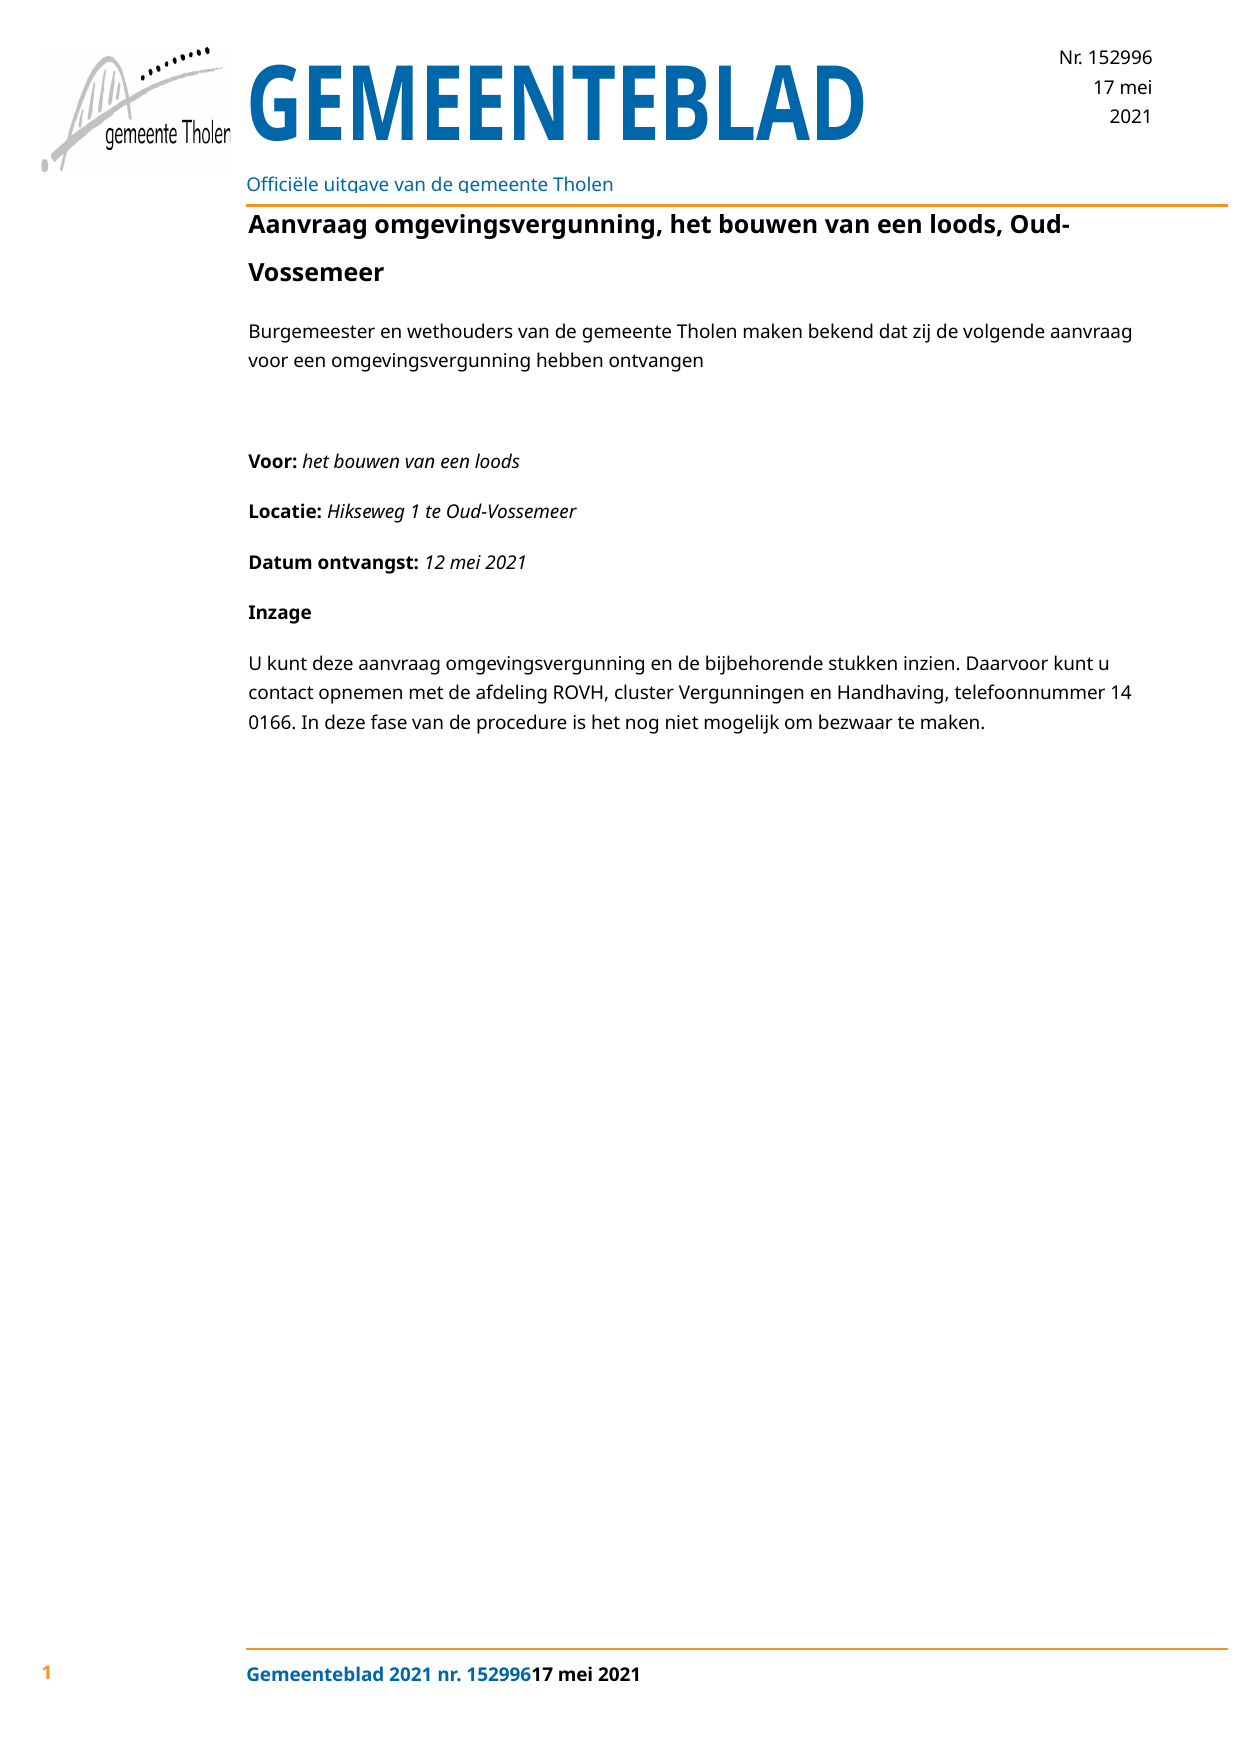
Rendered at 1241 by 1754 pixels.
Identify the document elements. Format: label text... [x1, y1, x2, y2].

text Inzage [248, 599, 1152, 625]
text Burgemeester en wethouders van de gemeente Tholen maken bekend dat zij de volgende aanvraag voor een omgevingsvergunning hebben ontvangen [248, 318, 1152, 373]
text U kunt deze aanvraag omgevingsvergunning en de bijbehorende stukken inzien. Daarvoor kunt u contact opnemen met de afdeling ROVH, cluster Vergunningen en Handhaving, telefoonnummer 14 0166. In deze fase van de procedure is het nog niet mogelijk om bezwaar te maken. [248, 650, 1152, 735]
text Voor: het bouwen van een loods [248, 448, 1152, 474]
text Aanvraag omgevingsvergunning, het bouwen van een loods, Oud-Vossemeer [248, 207, 1152, 288]
text Datum ontvangst: 12 mei 2021 [248, 549, 1152, 575]
picture [41, 47, 231, 172]
text Locatie: Hikseweg 1 te Oud-Vossemeer [248, 499, 1152, 524]
